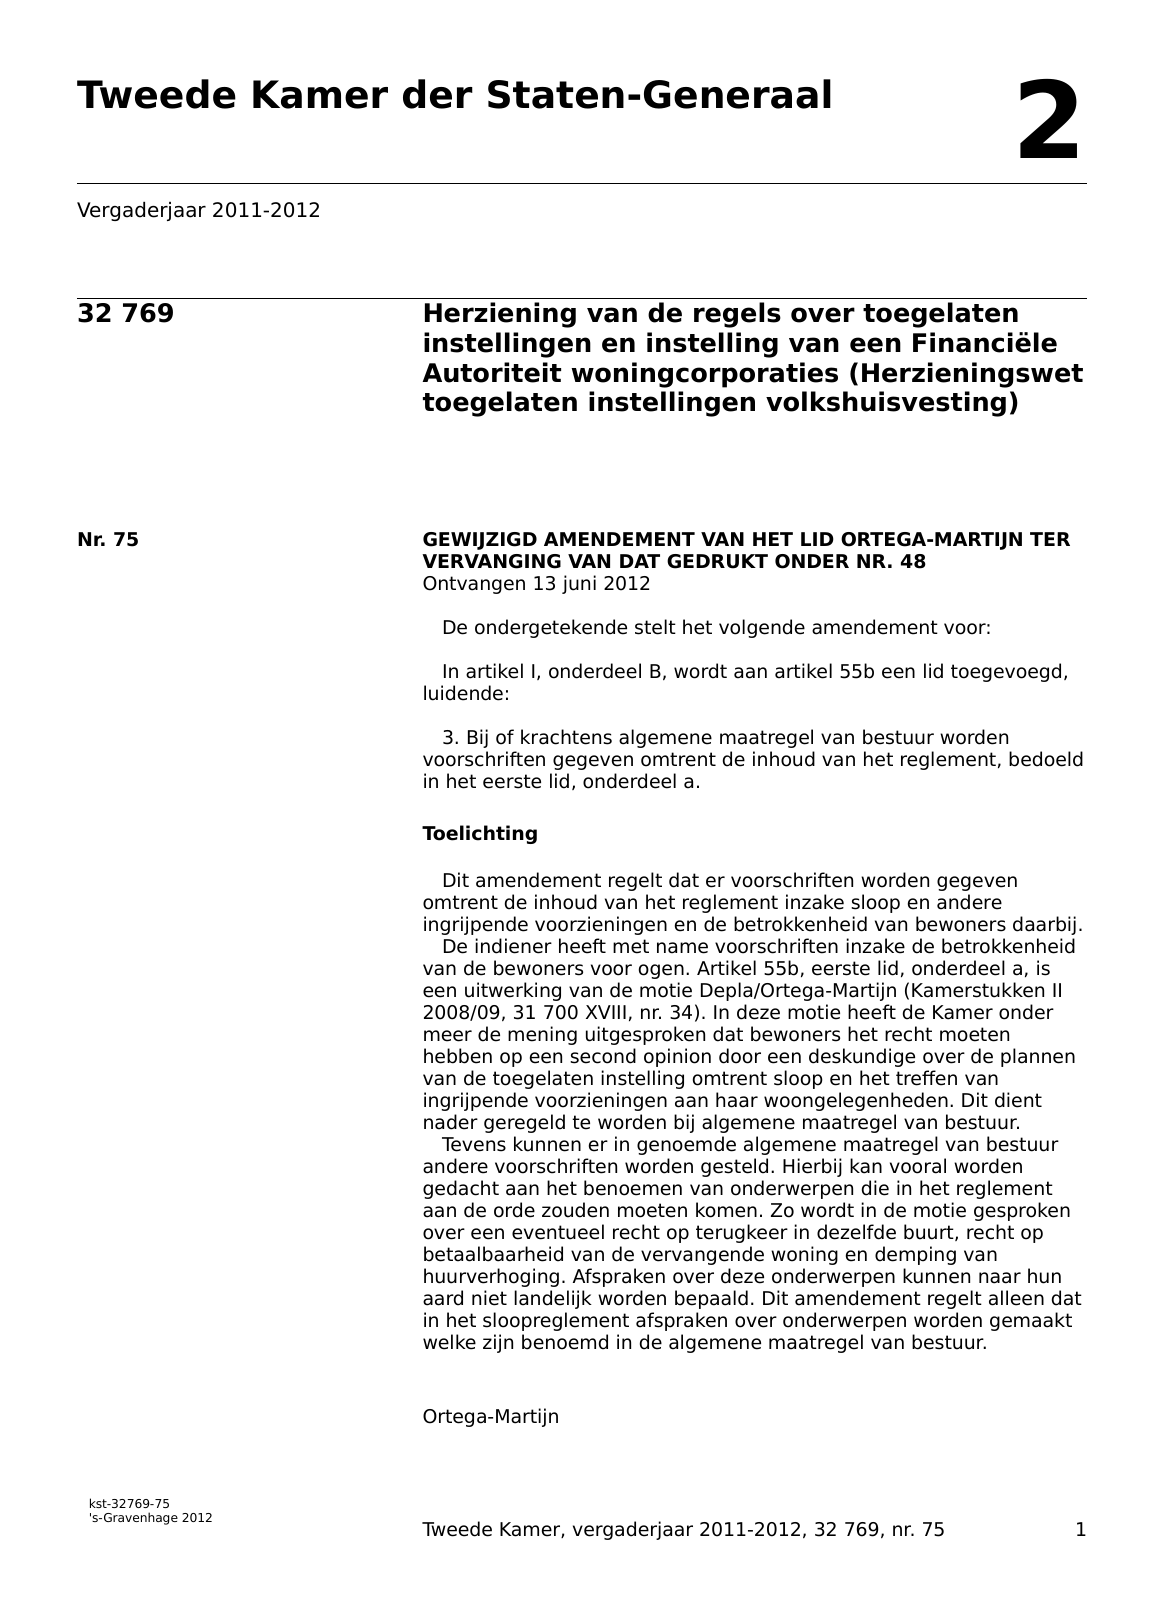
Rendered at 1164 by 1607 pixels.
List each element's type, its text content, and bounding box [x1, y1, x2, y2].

table_header Tweede Kamer der Staten-Generaal [77, 59, 886, 183]
text 3. Bij of krachtens algemene maatregel van bestuur worden voorschriften gegeven omtrent de inhoud van het reglement, bedoeld in het eerste lid, onderdeel a. [422, 727, 1087, 793]
subtitle Toelichting [422, 823, 1087, 845]
text De ondergetekende stelt het volgende amendement voor: [422, 617, 1087, 639]
table_header 2 [886, 59, 1087, 183]
text De indiener heeft met name voorschriften inzake de betrokkenheid van de bewoners voor ogen. Artikel 55b, eerste lid, onderdeel a, is een uitwerking van de motie Depla/Ortega-Martijn (Kamerstukken II 2008/09, 31 700 XVIII, nr. 34). In deze motie heeft de Kamer onder meer de mening uitgesproken dat bewoners het recht moeten hebben op een second opinion door een deskundige over de plannen van de toegelaten instelling omtrent sloop en het treffen van ingrijpende voorzieningen aan haar woongelegenheden. Dit dient nader geregeld te worden bij algemene maatregel van bestuur. [422, 936, 1087, 1134]
text Ontvangen 13 juni 2012 [422, 573, 1087, 595]
text kst-32769-75 [88, 1497, 323, 1511]
text 's-Gravenhage 2012 [88, 1511, 323, 1525]
subtitle 32 769 Herziening van de regels over toegelaten instellingen en instelling van een Financiële Autoriteit woningcorporaties (Herzieningswet toegelaten instellingen volkshuisvesting) [77, 299, 1087, 418]
text In artikel I, onderdeel B, wordt aan artikel 55b een lid toegevoegd, luidende: [422, 661, 1087, 705]
text Tevens kunnen er in genoemde algemene maatregel van bestuur andere voorschriften worden gesteld. Hierbij kan vooral worden gedacht aan het benoemen van onderwerpen die in het reglement aan de orde zouden moeten komen. Zo wordt in de motie gesproken over een eventueel recht op terugkeer in dezelfde buurt, recht op betaalbaarheid van de vervangende woning en demping van huurverhoging. Afspraken over deze onderwerpen kunnen naar hun aard niet landelijk worden bepaald. Dit amendement regelt alleen dat in het sloopreglement afspraken over onderwerpen worden gemaakt welke zijn benoemd in de algemene maatregel van bestuur. [422, 1134, 1087, 1354]
subtitle Nr. 75 GEWIJZIGD AMENDEMENT VAN HET LID ORTEGA-MARTIJN TER VERVANGING VAN DAT GEDRUKT ONDER NR. 48 [77, 529, 1087, 573]
text Dit amendement regelt dat er voorschriften worden gegeven omtrent de inhoud van het reglement inzake sloop en andere ingrijpende voorzieningen en de betrokkenheid van bewoners daarbij. [422, 870, 1087, 936]
table_cell Vergaderjaar 2011-2012 [77, 184, 1087, 298]
text Ortega-Martijn [422, 1384, 1087, 1428]
